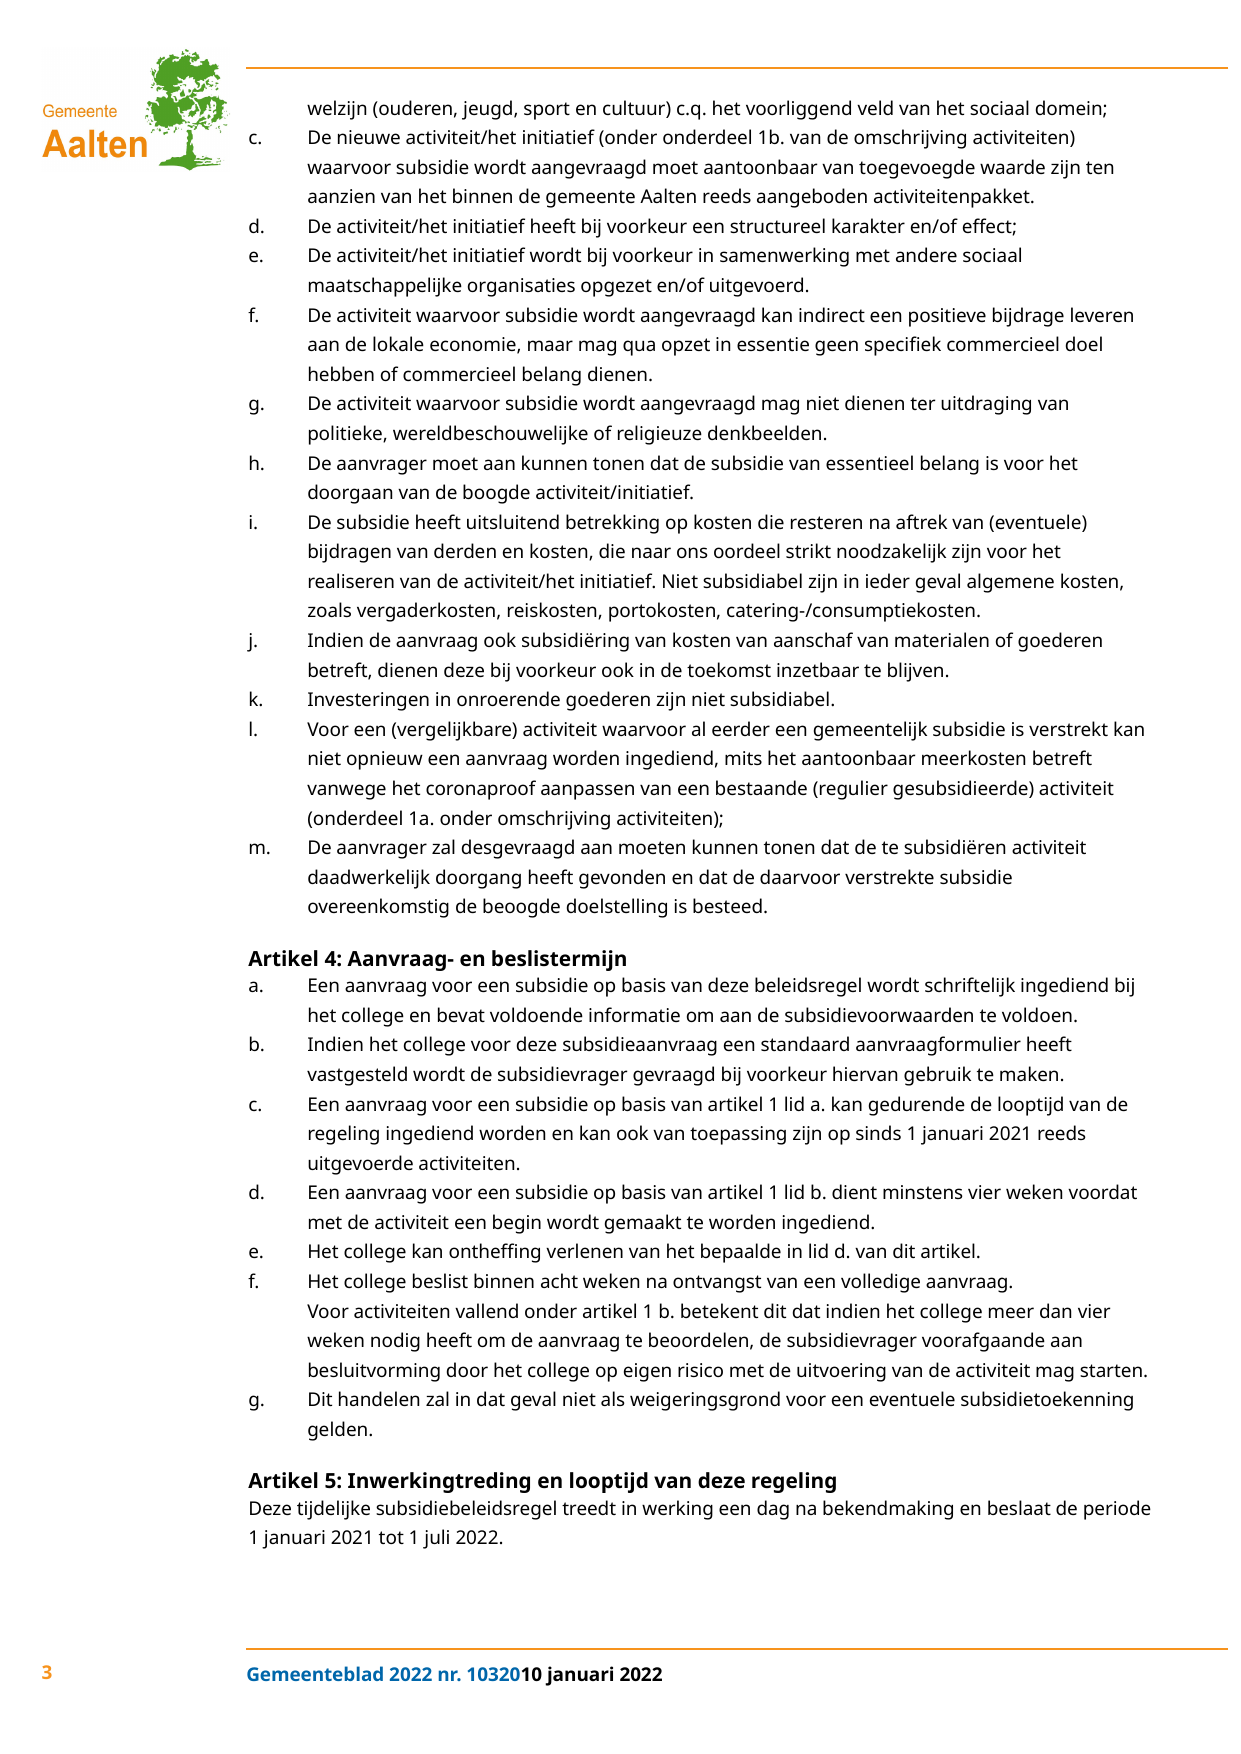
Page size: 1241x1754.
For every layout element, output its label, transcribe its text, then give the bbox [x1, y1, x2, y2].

list Investeringen in onroerende goederen zijn niet subsidiabel. [248, 686, 1152, 712]
list De aanvrager moet aan kunnen tonen dat de subsidie van essentieel belang is voor het doorgaan van de boogde activiteit/initiatief. [248, 450, 1152, 505]
picture [41, 47, 231, 172]
list De activiteit waarvoor subsidie wordt aangevraagd mag niet dienen ter uitdraging van politieke, wereldbeschouwelijke of religieuze denkbeelden. [248, 391, 1152, 446]
list Het college beslist binnen acht weken na ontvangst van een volledige aanvraag. [248, 1268, 1152, 1294]
list Indien het college voor deze subsidieaanvraag een standaard aanvraagformulier heeft vastgesteld wordt de subsidievrager gevraagd bij voorkeur hiervan gebruik te maken. [248, 1032, 1152, 1087]
list Het college kan ontheffing verlenen van het bepaalde in lid d. van dit artikel. [248, 1239, 1152, 1264]
list De nieuwe activiteit/het initiatief (onder onderdeel 1b. van de omschrijving activiteiten) waarvoor subsidie wordt aangevraagd moet aantoonbaar van toegevoegde waarde zijn ten aanzien van het binnen de gemeente Aalten reeds aangeboden activiteitenpakket. [248, 124, 1152, 209]
list De activiteit/het initiatief wordt bij voorkeur in samenwerking met andere sociaal maatschappelijke organisaties opgezet en/of uitgevoerd. [248, 243, 1152, 298]
list Voor een (vergelijkbare) activiteit waarvoor al eerder een gemeentelijk subsidie is verstrekt kan niet opnieuw een aanvraag worden ingediend, mits het aantoonbaar meerkosten betreft vanwege het coronaproof aanpassen van een bestaande (regulier gesubsidieerde) activiteit (onderdeel 1a. onder omschrijving activiteiten); [248, 716, 1152, 831]
list De aanvrager zal desgevraagd aan moeten kunnen tonen dat de te subsidiëren activiteit daadwerkelijk doorgang heeft gevonden en dat de daarvoor verstrekte subsidie overeenkomstig de beoogde doelstelling is besteed. [248, 834, 1152, 919]
text Deze tijdelijke subsidiebeleidsregel treedt in werking een dag na bekendmaking en beslaat de periode 1 januari 2021 tot 1 juli 2022. [248, 1495, 1152, 1550]
list Een aanvraag voor een subsidie op basis van artikel 1 lid b. dient minstens vier weken voordat met de activiteit een begin wordt gemaakt te worden ingediend. [248, 1179, 1152, 1235]
list Indien de aanvraag ook subsidiëring van kosten van aanschaf van materialen of goederen betreft, dienen deze bij voorkeur ook in de toekomst inzetbaar te blijven. [248, 627, 1152, 683]
list Een aanvraag voor een subsidie op basis van deze beleidsregel wordt schriftelijk ingediend bij het college en bevat voldoende informatie om aan de subsidievoorwaarden te voldoen. [248, 972, 1152, 1028]
list De activiteit waarvoor subsidie wordt aangevraagd kan indirect een positieve bijdrage leveren aan de lokale economie, maar mag qua opzet in essentie geen specifiek commercieel doel hebben of commercieel belang dienen. [248, 302, 1152, 387]
list Dit handelen zal in dat geval niet als weigeringsgrond voor een eventuele subsidietoekenning gelden. [248, 1387, 1152, 1442]
list De subsidie heeft uitsluitend betrekking op kosten die resteren na aftrek van (eventuele) bijdragen van derden en kosten, die naar ons oordeel strikt noodzakelijk zijn voor het realiseren van de activiteit/het initiatief. Niet subsidiabel zijn in ieder geval algemene kosten, zoals vergaderkosten, reiskosten, portokosten, catering-/consumptiekosten. [248, 509, 1152, 623]
list Voor activiteiten vallend onder artikel 1 b. betekent dit dat indien het college meer dan vier weken nodig heeft om de aanvraag te beoordelen, de subsidievrager voorafgaande aan besluitvorming door het college op eigen risico met de uitvoering van de activiteit mag starten. [248, 1298, 1152, 1383]
list welzijn (ouderen, jeugd, sport en cultuur) c.q. het voorliggend veld van het sociaal domein; [248, 95, 1152, 121]
text Artikel 5: Inwerkingtreding en looptijd van deze regeling [248, 1467, 1152, 1495]
list Een aanvraag voor een subsidie op basis van artikel 1 lid a. kan gedurende de looptijd van de regeling ingediend worden en kan ook van toepassing zijn op sinds 1 januari 2021 reeds uitgevoerde activiteiten. [248, 1091, 1152, 1176]
text Artikel 4: Aanvraag- en beslistermijn [248, 944, 1152, 972]
list De activiteit/het initiatief heeft bij voorkeur een structureel karakter en/of effect; [248, 213, 1152, 239]
